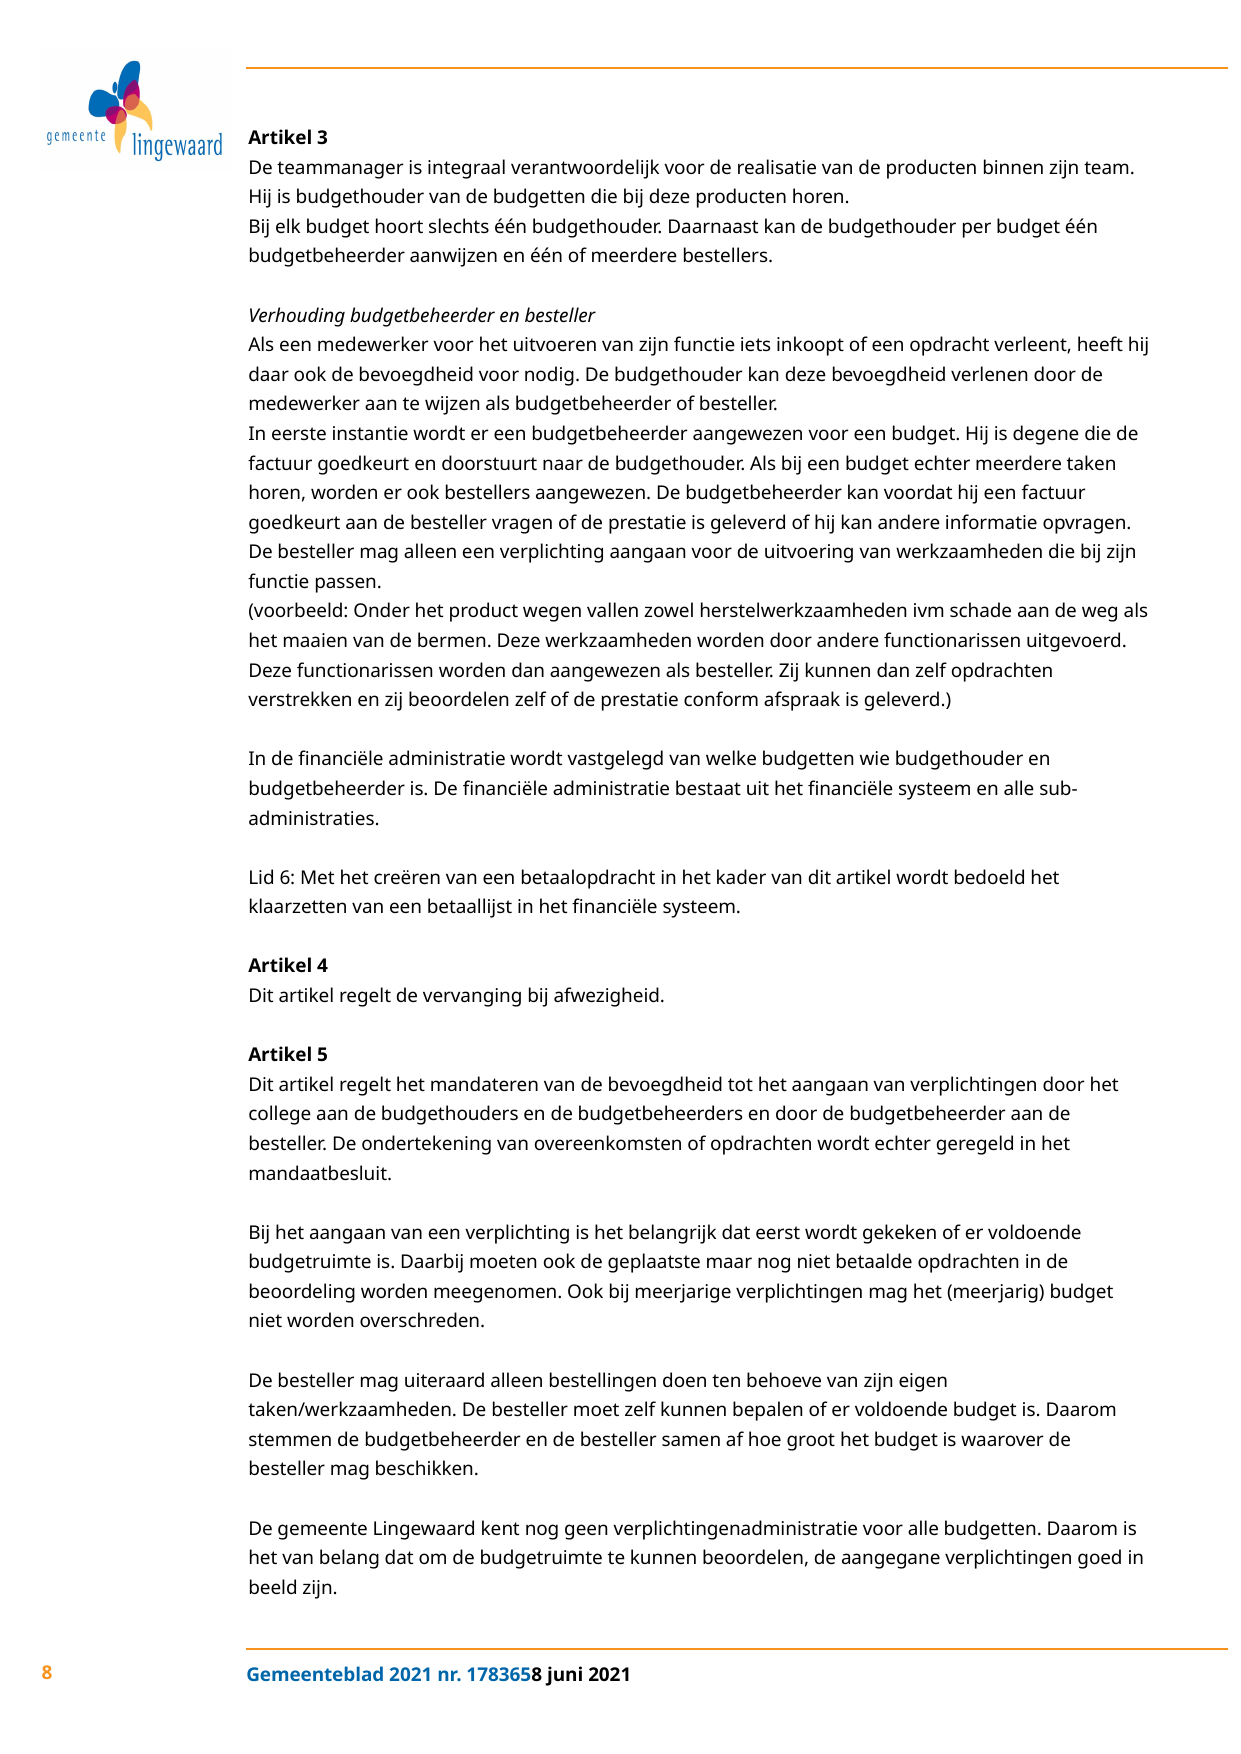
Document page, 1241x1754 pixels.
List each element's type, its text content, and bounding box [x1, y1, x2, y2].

picture [41, 47, 231, 172]
text Bij het aangaan van een verplichting is het belangrijk dat eerst wordt gekeken of er voldoende budgetruimte is. Daarbij moeten ook de geplaatste maar nog niet betaalde opdrachten in de beoordeling worden meegenomen. Ook bij meerjarige verplichtingen mag het (meerjarig) budget niet worden overschreden. [248, 1219, 1152, 1333]
text Artikel 4 [248, 953, 1152, 978]
text (voorbeeld: Onder het product wegen vallen zowel herstelwerkzaamheden ivm schade aan de weg als het maaien van de bermen. Deze werkzaamheden worden door andere functionarissen uitgevoerd. Deze functionarissen worden dan aangewezen als besteller. Zij kunnen dan zelf opdrachten verstrekken en zij beoordelen zelf of de prestatie conform afspraak is geleverd.) [248, 598, 1152, 712]
text Dit artikel regelt het mandateren van de bevoegdheid tot het aangaan van verplichtingen door het college aan de budgethouders en de budgetbeheerders en door de budgetbeheerder aan de besteller. De ondertekening van overeenkomsten of opdrachten wordt echter geregeld in het mandaatbesluit. [248, 1071, 1152, 1186]
text Bij elk budget hoort slechts één budgethouder. Daarnaast kan de budgethouder per budget één budgetbeheerder aanwijzen en één of meerdere bestellers. [248, 213, 1152, 268]
text Dit artikel regelt de vervanging bij afwezigheid. [248, 982, 1152, 1008]
text De besteller mag alleen een verplichting aangaan voor de uitvoering van werkzaamheden die bij zijn functie passen. [248, 538, 1152, 594]
text Artikel 5 [248, 1041, 1152, 1067]
text Als een medewerker voor het uitvoeren van zijn functie iets inkoopt of een opdracht verleent, heeft hij daar ook de bevoegdheid voor nodig. De budgethouder kan deze bevoegdheid verlenen door de medewerker aan te wijzen als budgetbeheerder of besteller. [248, 331, 1152, 416]
text In de financiële administratie wordt vastgelegd van welke budgetten wie budgethouder en budgetbeheerder is. De financiële administratie bestaat uit het financiële systeem en alle sub-administraties. [248, 746, 1152, 831]
text De gemeente Lingewaard kent nog geen verplichtingenadministratie voor alle budgetten. Daarom is het van belang dat om de budgetruimte te kunnen beoordelen, de aangegane verplichtingen goed in beeld zijn. [248, 1515, 1152, 1600]
text In eerste instantie wordt er een budgetbeheerder aangewezen voor een budget. Hij is degene die de factuur goedkeurt en doorstuurt naar de budgethouder. Als bij een budget echter meerdere taken horen, worden er ook bestellers aangewezen. De budgetbeheerder kan voordat hij een factuur goedkeurt aan de besteller vragen of de prestatie is geleverd of hij kan andere informatie opvragen. [248, 420, 1152, 535]
text Verhouding budgetbeheerder en besteller [248, 302, 1152, 328]
text Lid 6: Met het creëren van een betaalopdracht in het kader van dit artikel wordt bedoeld het klaarzetten van een betaallijst in het financiële systeem. [248, 864, 1152, 919]
text De besteller mag uiteraard alleen bestellingen doen ten behoeve van zijn eigen taken/werkzaamheden. De besteller moet zelf kunnen bepalen of er voldoende budget is. Daarom stemmen de budgetbeheerder en de besteller samen af hoe groot het budget is waarover de besteller mag beschikken. [248, 1367, 1152, 1481]
text Artikel 3 [248, 124, 1152, 150]
text De teammanager is integraal verantwoordelijk voor de realisatie van de producten binnen zijn team. Hij is budgethouder van de budgetten die bij deze producten horen. [248, 154, 1152, 209]
